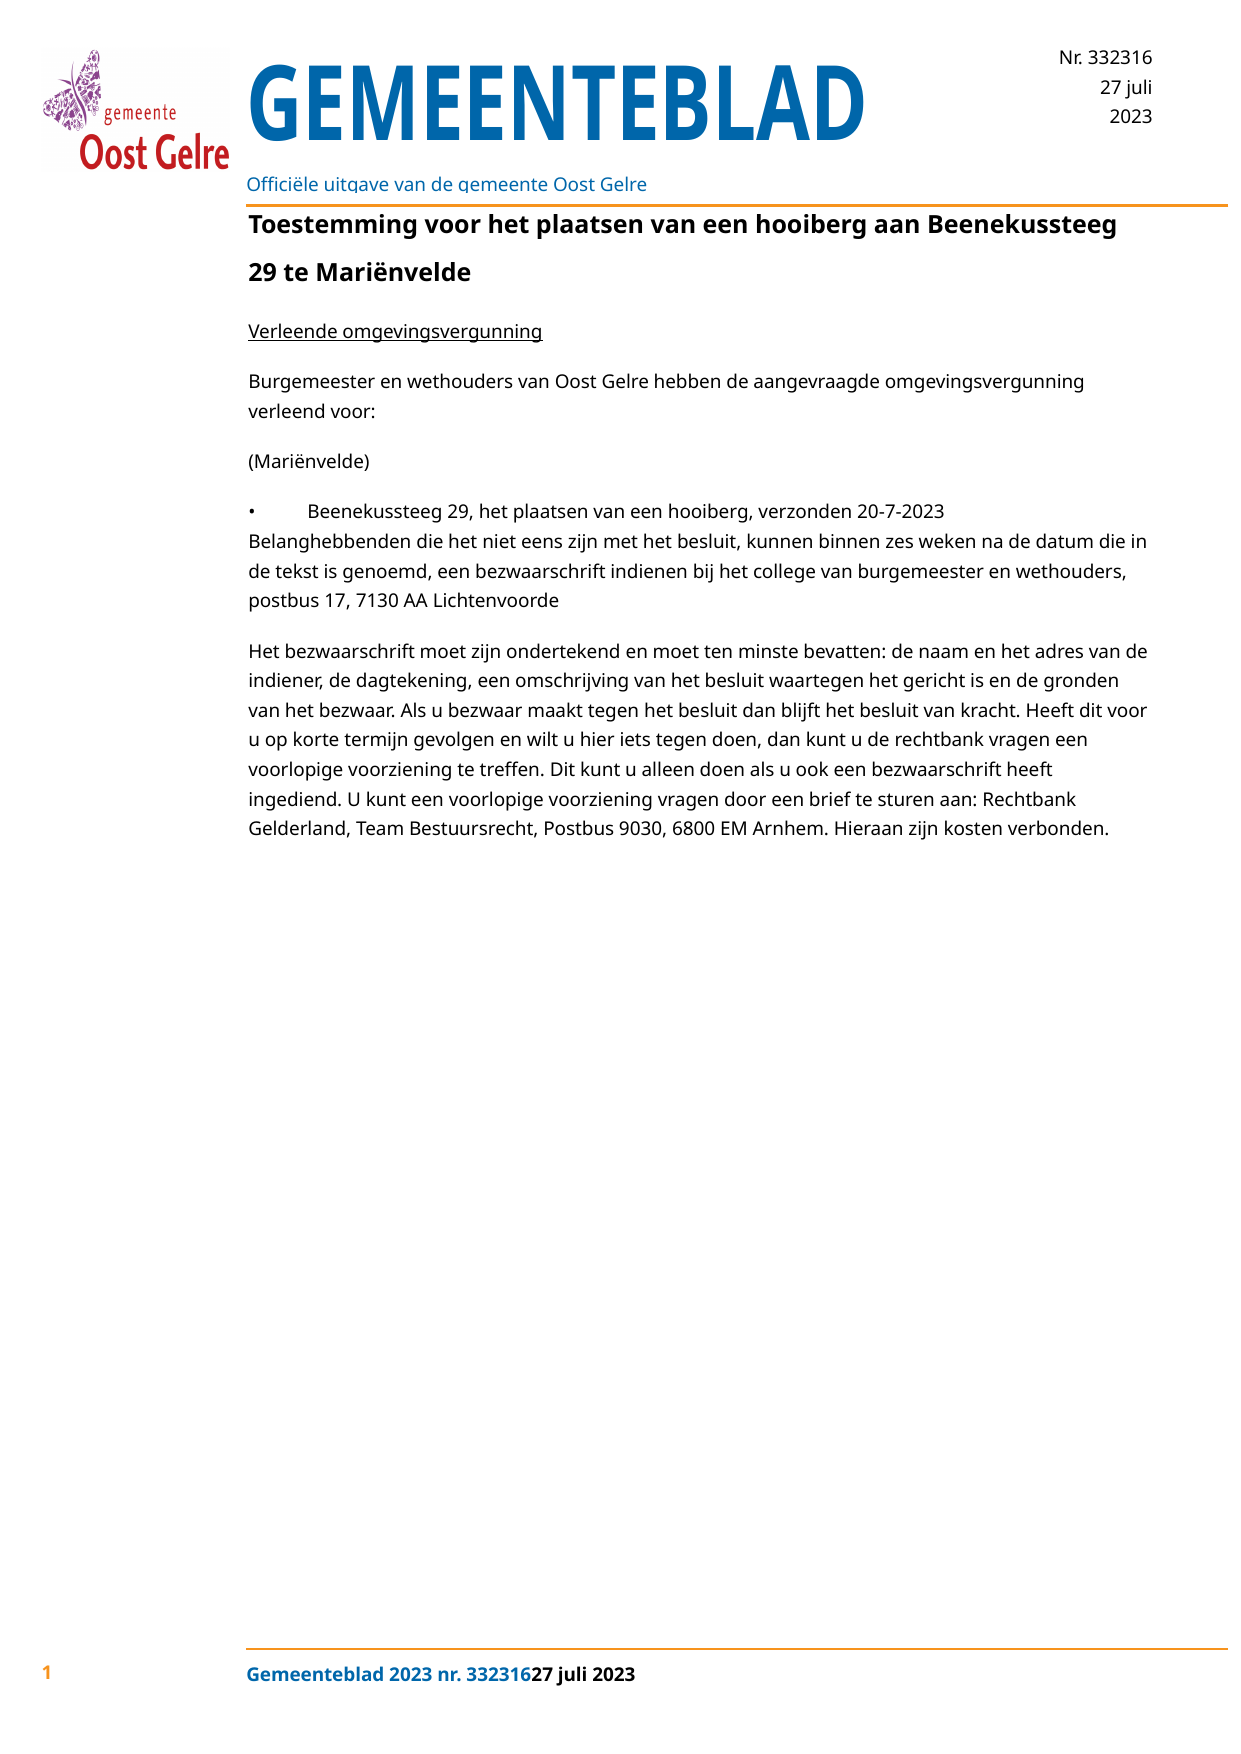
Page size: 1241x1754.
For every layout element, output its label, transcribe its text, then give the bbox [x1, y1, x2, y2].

text (Mariënvelde) [248, 448, 1152, 474]
list Beenekussteeg 29, het plaatsen van een hooiberg, verzonden 20-7-2023 [248, 499, 1152, 524]
picture [41, 47, 231, 172]
text Toestemming voor het plaatsen van een hooiberg aan Beenekussteeg 29 te Mariënvelde [248, 207, 1152, 288]
text Belanghebbenden die het niet eens zijn met het besluit, kunnen binnen zes weken na de datum die in de tekst is genoemd, een bezwaarschrift indienen bij het college van burgemeester en wethouders, postbus 17, 7130 AA Lichtenvoorde [248, 528, 1152, 613]
text Het bezwaarschrift moet zijn ondertekend en moet ten minste bevatten: de naam en het adres van de indiener, de dagtekening, een omschrijving van het besluit waartegen het gericht is en de gronden van het bezwaar. Als u bezwaar maakt tegen het besluit dan blijft het besluit van kracht. Heeft dit voor u op korte termijn gevolgen en wilt u hier iets tegen doen, dan kunt u de rechtbank vragen een voorlopige voorziening te treffen. Dit kunt u alleen doen als u ook een bezwaarschrift heeft ingediend. U kunt een voorlopige voorziening vragen door een brief te sturen aan: Rechtbank Gelderland, Team Bestuursrecht, Postbus 9030, 6800 EM Arnhem. Hieraan zijn kosten verbonden. [248, 638, 1152, 841]
text Burgemeester en wethouders van Oost Gelre hebben de aangevraagde omgevingsvergunning verleend voor: [248, 368, 1152, 424]
text Verleende omgevingsvergunning [248, 318, 1152, 344]
